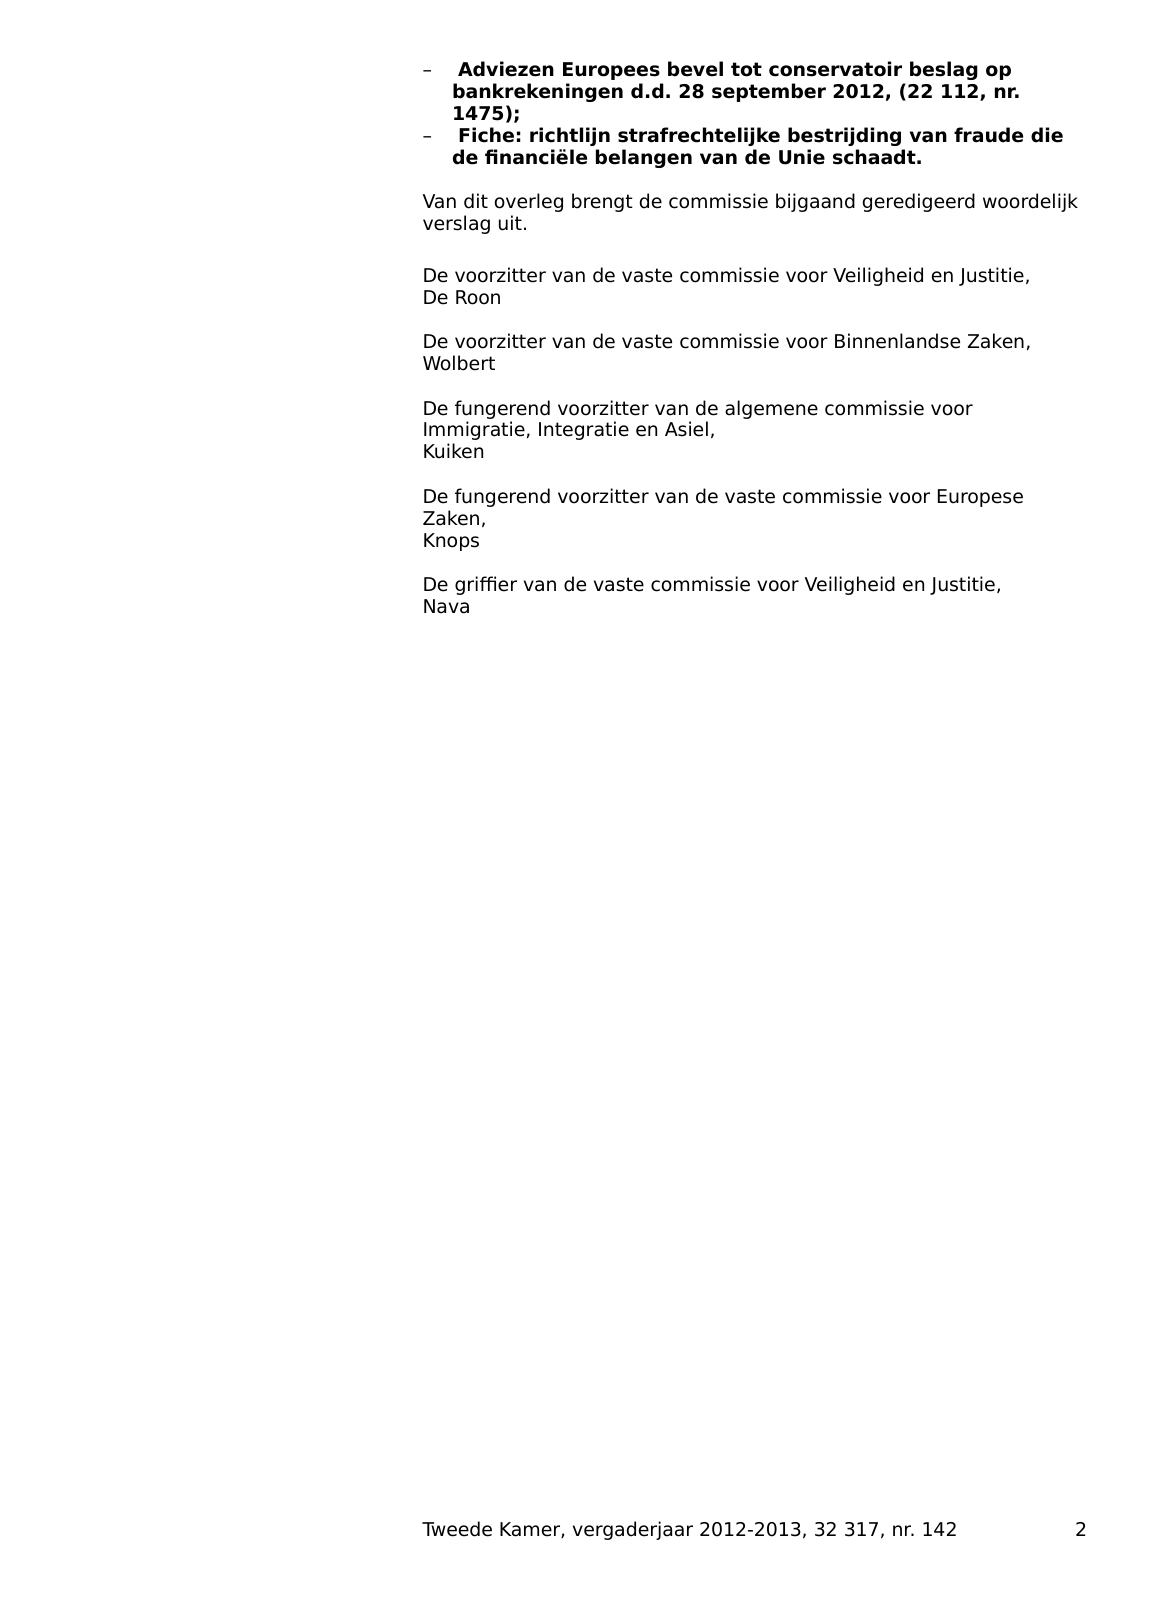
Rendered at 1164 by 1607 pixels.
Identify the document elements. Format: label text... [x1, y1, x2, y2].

text De voorzitter van de vaste commissie voor Veiligheid en Justitie, De Roon [422, 265, 1087, 309]
text – Fiche: richtlijn strafrechtelijke bestrijding van fraude die de financiële belangen van de Unie schaadt. [422, 125, 1087, 169]
text De fungerend voorzitter van de vaste commissie voor Europese Zaken, Knops [422, 486, 1087, 551]
text De voorzitter van de vaste commissie voor Binnenlandse Zaken, Wolbert [422, 331, 1087, 375]
text De griffier van de vaste commissie voor Veiligheid en Justitie, Nava [422, 574, 1087, 618]
text – Adviezen Europees bevel tot conservatoir beslag op bankrekeningen d.d. 28 september 2012, (22 112, nr. 1475); [422, 59, 1087, 125]
text Van dit overleg brengt de commissie bijgaand geredigeerd woordelijk verslag uit. [422, 191, 1087, 235]
text De fungerend voorzitter van de algemene commissie voor Immigratie, Integratie en Asiel, Kuiken [422, 397, 1087, 463]
